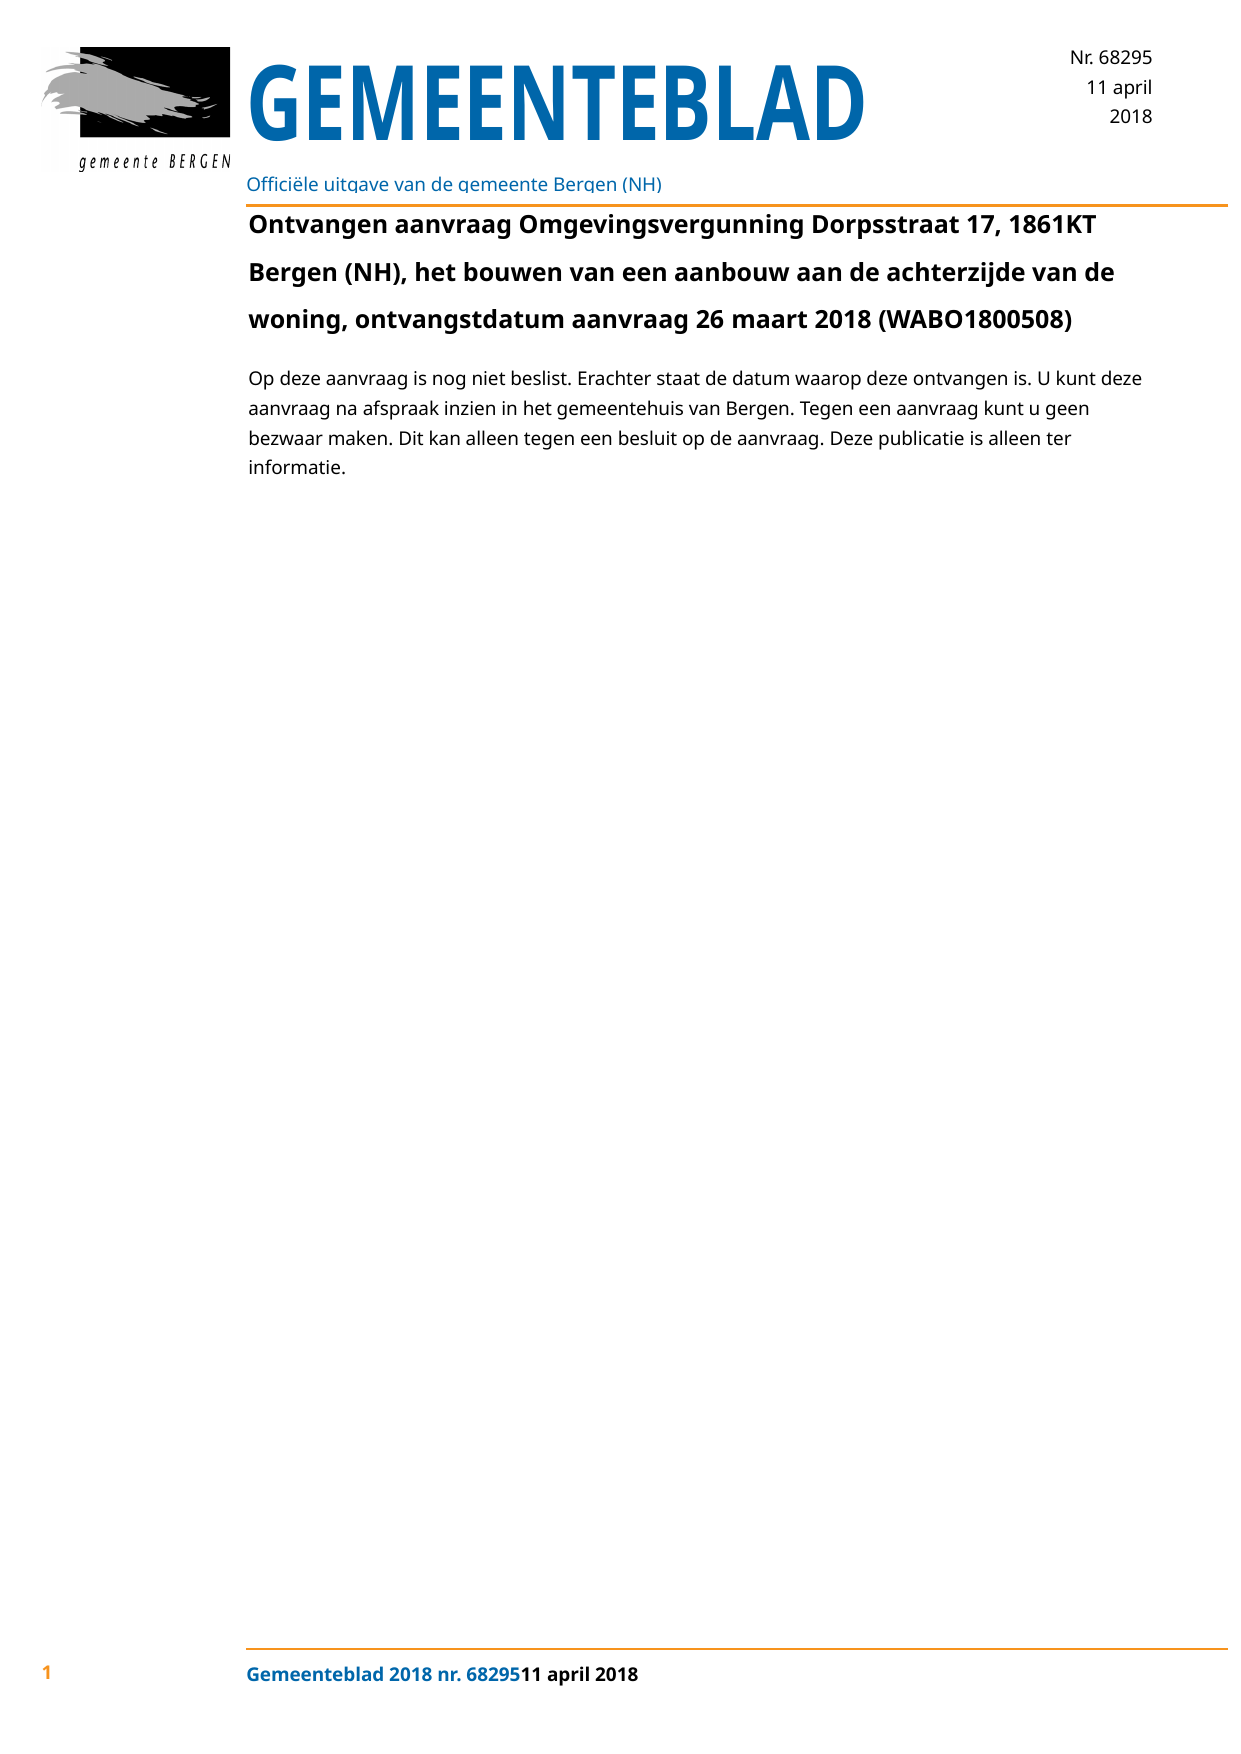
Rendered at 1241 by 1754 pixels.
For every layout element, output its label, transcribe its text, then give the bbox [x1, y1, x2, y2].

text Ontvangen aanvraag Omgevingsvergunning Dorpsstraat 17, 1861KT Bergen (NH), het bouwen van een aanbouw aan de achterzijde van de woning, ontvangstdatum aanvraag 26 maart 2018 (WABO1800508) [248, 207, 1152, 336]
text Op deze aanvraag is nog niet beslist. Erachter staat de datum waarop deze ontvangen is. U kunt deze aanvraag na afspraak inzien in het gemeentehuis van Bergen. Tegen een aanvraag kunt u geen bezwaar maken. Dit kan alleen tegen een besluit op de aanvraag. Deze publicatie is alleen ter informatie. [248, 366, 1152, 480]
picture [41, 47, 231, 172]
